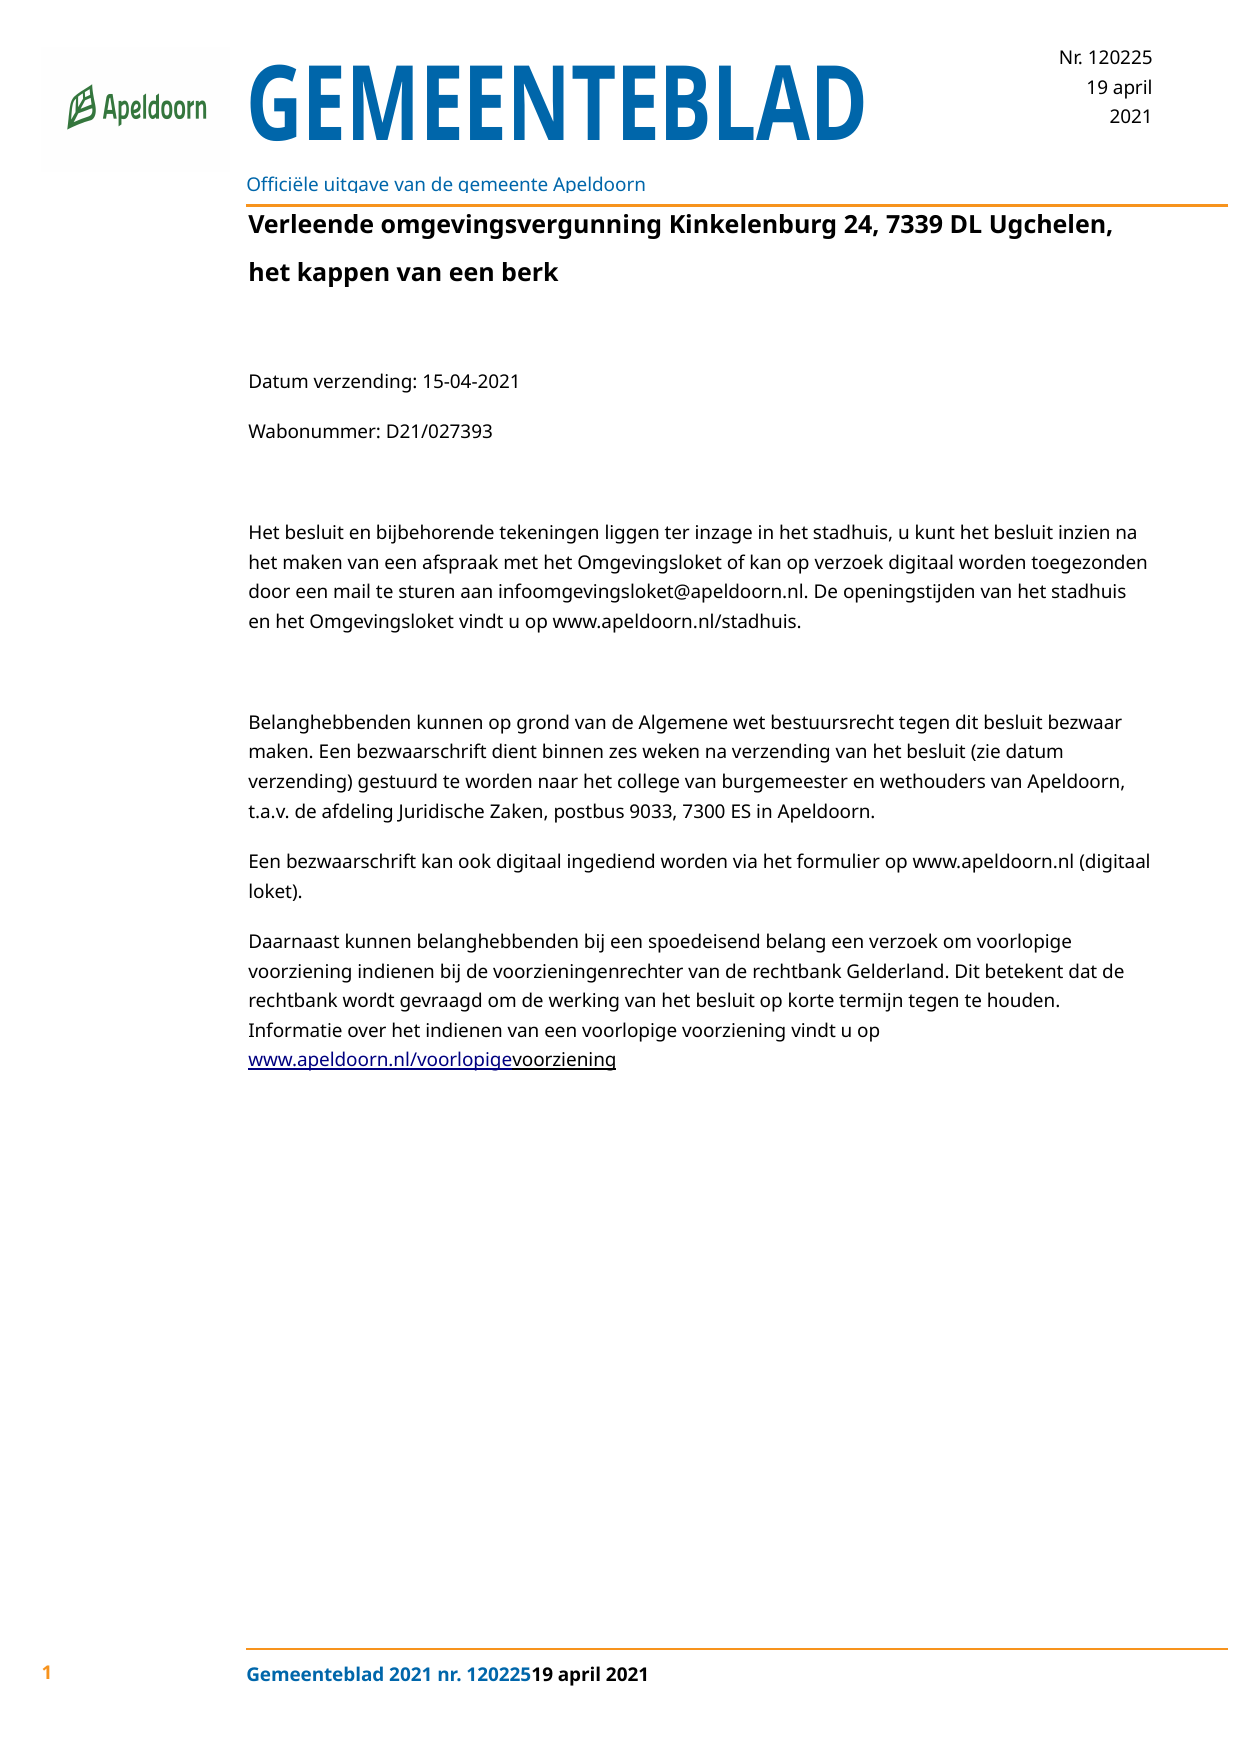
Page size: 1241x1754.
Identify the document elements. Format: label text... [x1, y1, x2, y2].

text Daarnaast kunnen belanghebbenden bij een spoedeisend belang een verzoek om voorlopige voorziening indienen bij de voorzieningenrechter van de rechtbank Gelderland. Dit betekent dat de rechtbank wordt gevraagd om de werking van het besluit op korte termijn tegen te houden. Informatie over het indienen van een voorlopige voorziening vindt u op www.apeldoorn.nl/voorlopigevoorziening [248, 928, 1152, 1072]
picture [41, 47, 231, 172]
text Belanghebbenden kunnen op grond van de Algemene wet bestuursrecht tegen dit besluit bezwaar maken. Een bezwaarschrift dient binnen zes weken na verzending van het besluit (zie datum verzending) gestuurd te worden naar het college van burgemeester en wethouders van Apeldoorn, t.a.v. de afdeling Juridische Zaken, postbus 9033, 7300 ES in Apeldoorn. [248, 709, 1152, 824]
text Wabonummer: D21/027393 [248, 419, 1152, 444]
text Een bezwaarschrift kan ook digitaal ingediend worden via het formulier op www.apeldoorn.nl (digitaal loket). [248, 848, 1152, 904]
text Verleende omgevingsvergunning Kinkelenburg 24, 7339 DL Ugchelen, het kappen van een berk [248, 207, 1152, 288]
text Datum verzending: 15-04-2021 [248, 368, 1152, 394]
text Het besluit en bijbehorende tekeningen liggen ter inzage in het stadhuis, u kunt het besluit inzien na het maken van een afspraak met het Omgevingsloket of kan op verzoek digitaal worden toegezonden door een mail te sturen aan infoomgevingsloket@apeldoorn.nl. De openingstijden van het stadhuis en het Omgevingsloket vindt u op www.apeldoorn.nl/stadhuis. [248, 519, 1152, 634]
